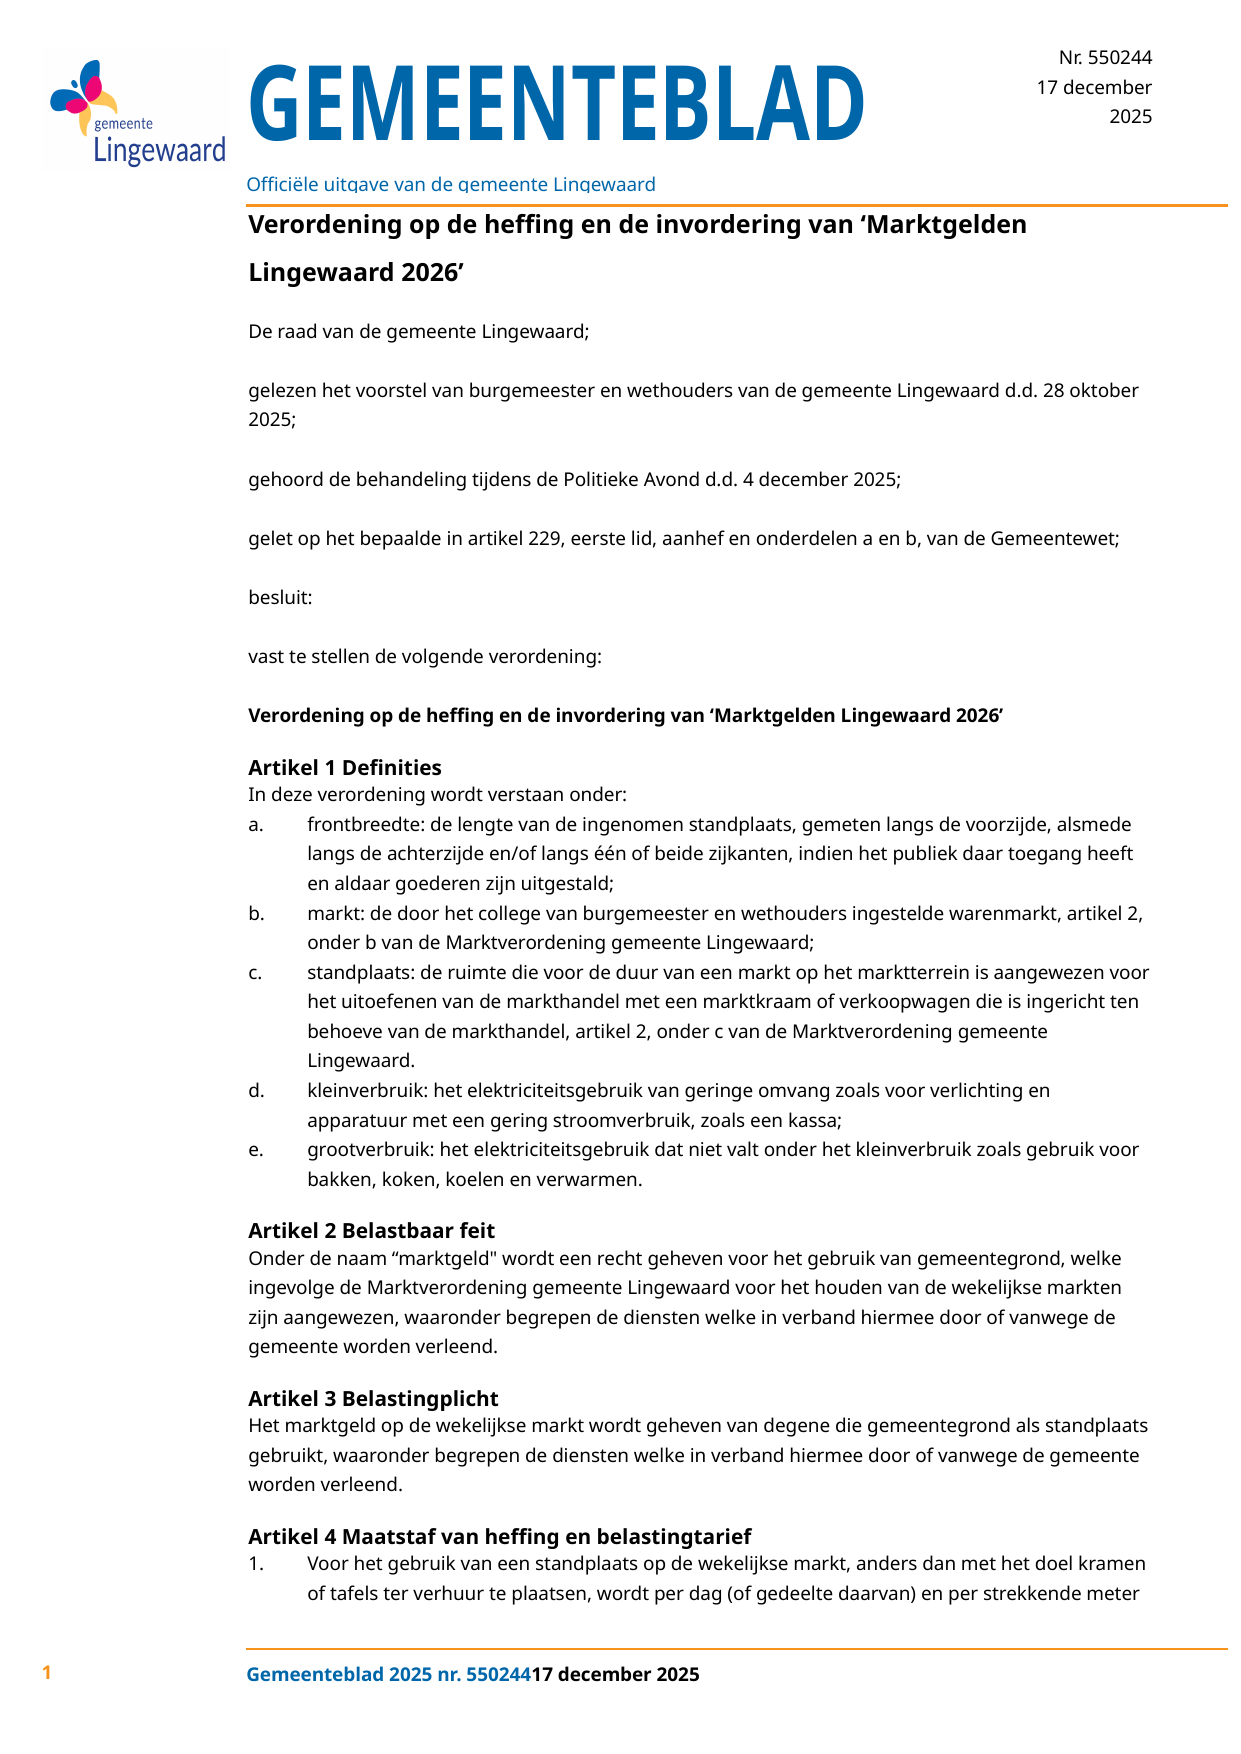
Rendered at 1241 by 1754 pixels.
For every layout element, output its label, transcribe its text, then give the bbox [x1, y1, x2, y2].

text gelet op het bepaalde in artikel 229, eerste lid, aanhef en onderdelen a en b, van de Gemeentewet; [248, 525, 1152, 551]
list kleinverbruik: het elektriciteitsgebruik van geringe omvang zoals voor verlichting en apparatuur met een gering stroomverbruik, zoals een kassa; [248, 1077, 1152, 1132]
text vast te stellen de volgende verordening: [248, 643, 1152, 669]
text Onder de naam “marktgeld" wordt een recht geheven voor het gebruik van gemeentegrond, welke ingevolge de Marktverordening gemeente Lingewaard voor het houden van de wekelijkse markten zijn aangewezen, waaronder begrepen de diensten welke in verband hiermee door of vanwege de gemeente worden verleend. [248, 1245, 1152, 1359]
list Voor het gebruik van een standplaats op de wekelijkse markt, anders dan met het doel kramen of tafels ter verhuur te plaatsen, wordt per dag (of gedeelte daarvan) en per strekkende meter [248, 1550, 1152, 1606]
text Artikel 4 Maatstaf van heffing en belastingtarief [248, 1522, 1152, 1550]
list standplaats: de ruimte die voor de duur van een markt op het marktterrein is aangewezen voor het uitoefenen van de markthandel met een marktkraam of verkoopwagen die is ingericht ten behoeve van de markthandel, artikel 2, onder c van de Marktverordening gemeente Lingewaard. [248, 959, 1152, 1073]
text Artikel 1 Definities [248, 753, 1152, 781]
text De raad van de gemeente Lingewaard; [248, 318, 1152, 344]
text gehoord de behandeling tijdens de Politieke Avond d.d. 4 december 2025; [248, 466, 1152, 492]
text Verordening op de heffing en de invordering van ‘Marktgelden Lingewaard 2026’ [248, 207, 1152, 288]
list grootverbruik: het elektriciteitsgebruik dat niet valt onder het kleinverbruik zoals gebruik voor bakken, koken, koelen en verwarmen. [248, 1136, 1152, 1192]
text Artikel 2 Belastbaar feit [248, 1216, 1152, 1245]
text In deze verordening wordt verstaan onder: [248, 781, 1152, 807]
text gelezen het voorstel van burgemeester en wethouders van de gemeente Lingewaard d.d. 28 oktober 2025; [248, 377, 1152, 432]
list frontbreedte: de lengte van de ingenomen standplaats, gemeten langs de voorzijde, alsmede langs de achterzijde en/of langs één of beide zijkanten, indien het publiek daar toegang heeft en aldaar goederen zijn uitgestald; [248, 811, 1152, 896]
text Artikel 3 Belastingplicht [248, 1384, 1152, 1412]
text besluit: [248, 584, 1152, 610]
picture [41, 47, 231, 172]
text Verordening op de heffing en de invordering van ‘Marktgelden Lingewaard 2026’ [248, 702, 1152, 728]
text Het marktgeld op de wekelijkse markt wordt geheven van degene die gemeentegrond als standplaats gebruikt, waaronder begrepen de diensten welke in verband hiermee door of vanwege de gemeente worden verleend. [248, 1412, 1152, 1497]
list markt: de door het college van burgemeester en wethouders ingestelde warenmarkt, artikel 2, onder b van de Marktverordening gemeente Lingewaard; [248, 900, 1152, 955]
